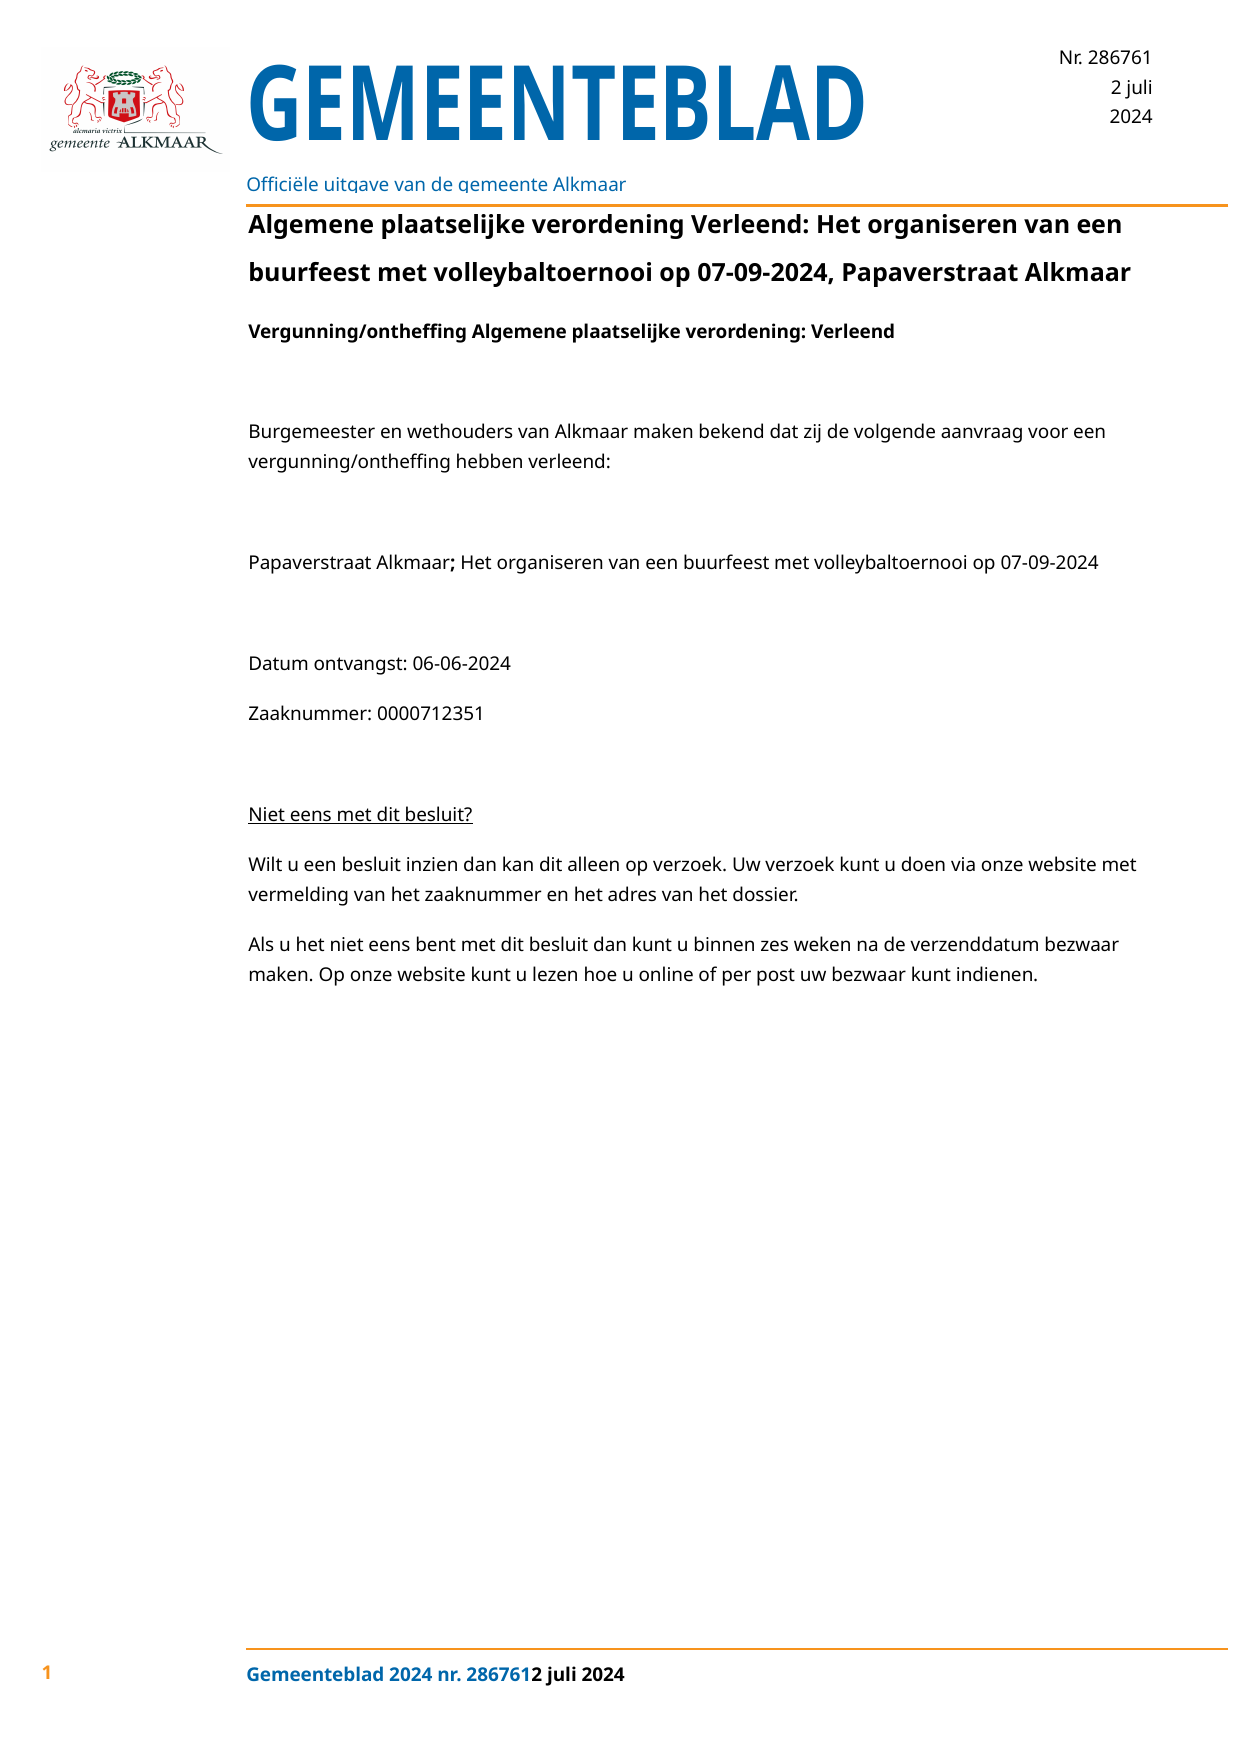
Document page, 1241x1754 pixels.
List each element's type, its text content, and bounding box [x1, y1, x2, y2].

text Papaverstraat Alkmaar; Het organiseren van een buurfeest met volleybaltoernooi op 07-09-2024 [248, 549, 1152, 575]
text Als u het niet eens bent met dit besluit dan kunt u binnen zes weken na de verzenddatum bezwaar maken. Op onze website kunt u lezen hoe u online of per post uw bezwaar kunt indienen. [248, 932, 1152, 987]
text Algemene plaatselijke verordening Verleend: Het organiseren van een buurfeest met volleybaltoernooi op 07-09-2024, Papaverstraat Alkmaar [248, 207, 1152, 288]
text Wilt u een besluit inzien dan kan dit alleen op verzoek. Uw verzoek kunt u doen via onze website met vermelding van het zaaknummer en het adres van het dossier. [248, 852, 1152, 907]
text Datum ontvangst: 06-06-2024 [248, 650, 1152, 676]
text Niet eens met dit besluit? [248, 801, 1152, 827]
picture [41, 47, 231, 172]
text Vergunning/ontheffing Algemene plaatselijke verordening: Verleend [248, 318, 1152, 344]
text Burgemeester en wethouders van Alkmaar maken bekend dat zij de volgende aanvraag voor een vergunning/ontheffing hebben verleend: [248, 419, 1152, 474]
text Zaaknummer: 0000712351 [248, 700, 1152, 726]
